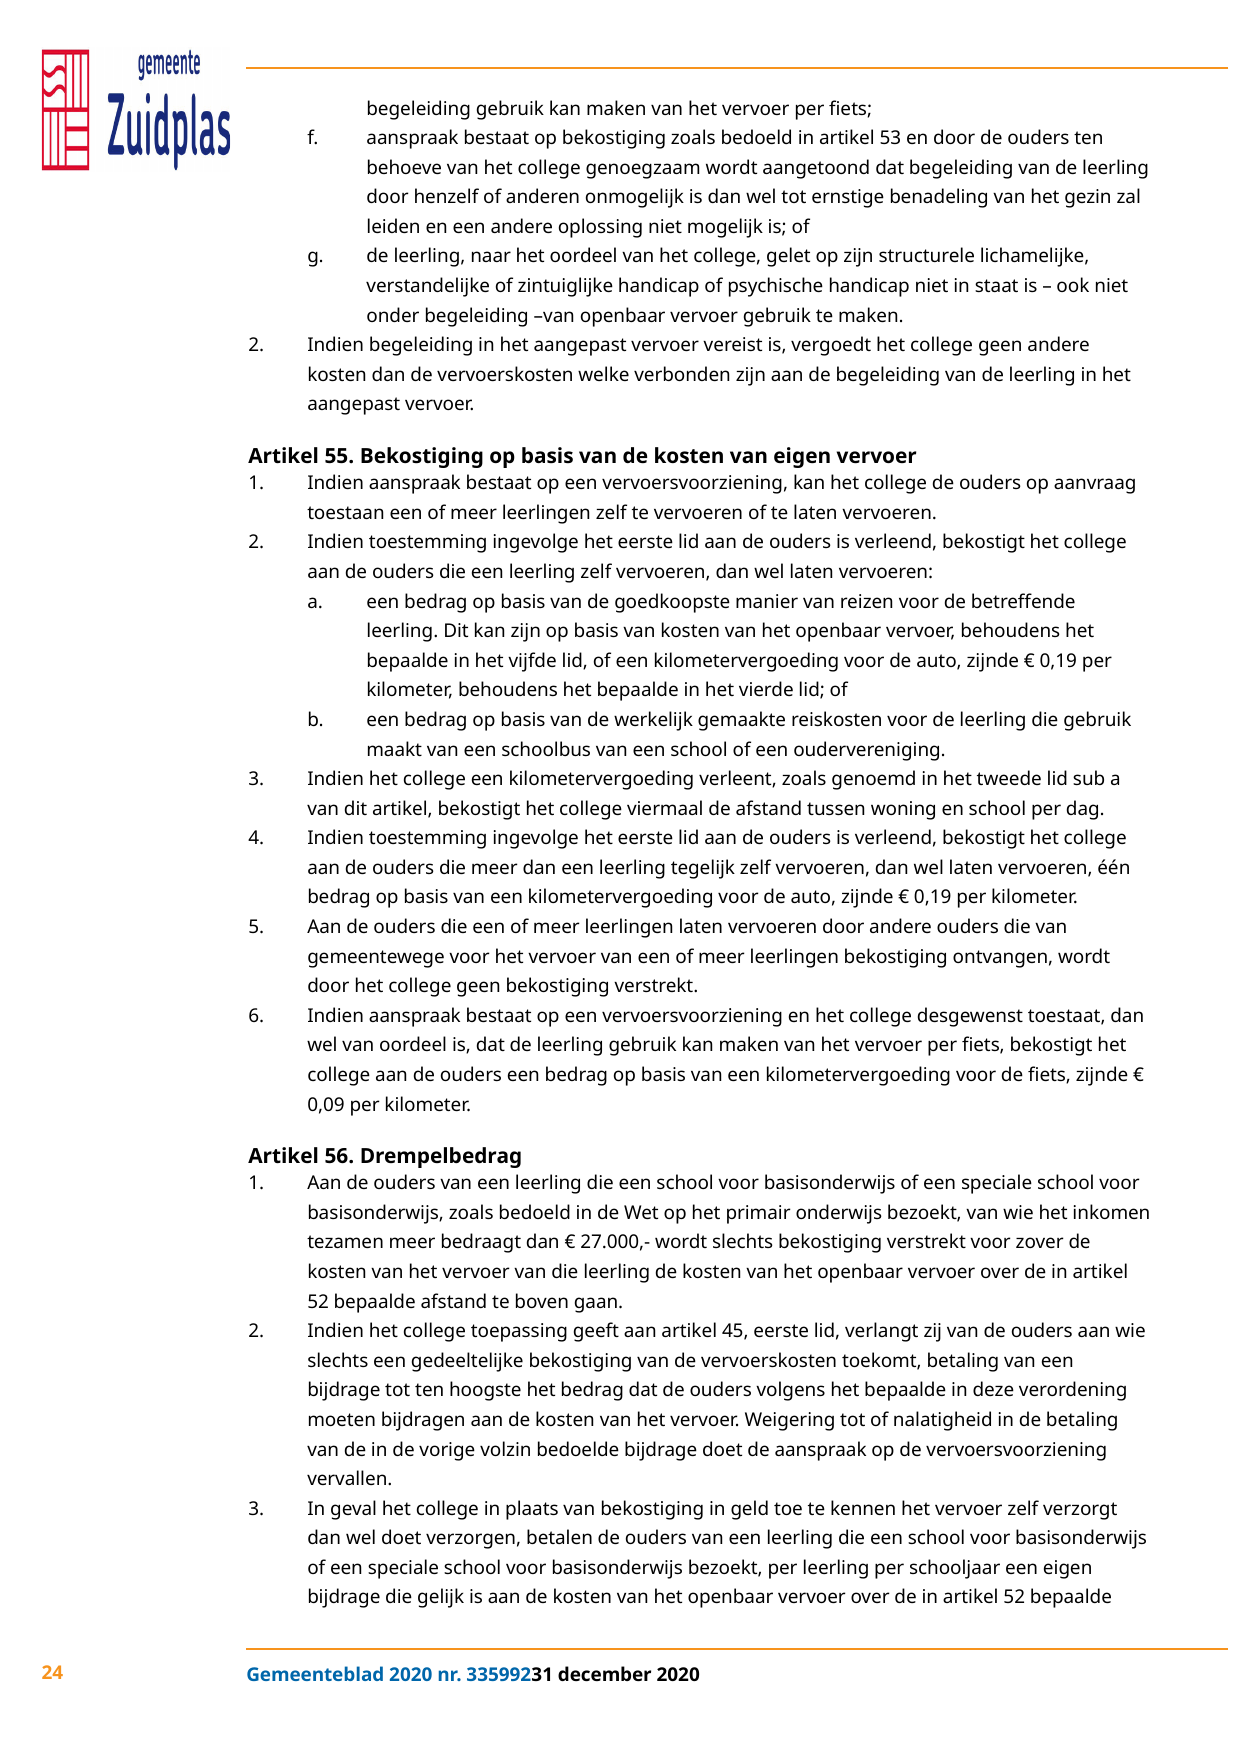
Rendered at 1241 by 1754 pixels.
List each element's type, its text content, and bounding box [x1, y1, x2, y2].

list Indien het college toepassing geeft aan artikel 45, eerste lid, verlangt zij van de ouders aan wie slechts een gedeeltelijke bekostiging van de vervoerskosten toekomt, betaling van een bijdrage tot ten hoogste het bedrag dat de ouders volgens het bepaalde in deze verordening moeten bijdragen aan de kosten van het vervoer. Weigering tot of nalatigheid in de betaling van de in de vorige volzin bedoelde bijdrage doet de aanspraak op de vervoersvoorziening vervallen. [248, 1317, 1152, 1491]
list Indien begeleiding in het aangepast vervoer vereist is, vergoedt het college geen andere kosten dan de vervoerskosten welke verbonden zijn aan de begeleiding van de leerling in het aangepast vervoer. [248, 331, 1152, 416]
list In geval het college in plaats van bekostiging in geld toe te kennen het vervoer zelf verzorgt dan wel doet verzorgen, betalen de ouders van een leerling die een school voor basisonderwijs of een speciale school voor basisonderwijs bezoekt, per leerling per schooljaar een eigen bijdrage die gelijk is aan de kosten van het openbaar vervoer over de in artikel 52 bepaalde [248, 1495, 1152, 1609]
list Indien toestemming ingevolge het eerste lid aan de ouders is verleend, bekostigt het college aan de ouders die een leerling zelf vervoeren, dan wel laten vervoeren: [248, 529, 1152, 584]
list een bedrag op basis van de goedkoopste manier van reizen voor de betreffende leerling. Dit kan zijn op basis van kosten van het openbaar vervoer, behoudens het bepaalde in het vijfde lid, of een kilometervergoeding voor de auto, zijnde € 0,19 per kilometer, behoudens het bepaalde in het vierde lid; of [307, 588, 1152, 702]
list Indien toestemming ingevolge het eerste lid aan de ouders is verleend, bekostigt het college aan de ouders die meer dan een leerling tegelijk zelf vervoeren, dan wel laten vervoeren, één bedrag op basis van een kilometervergoeding voor de auto, zijnde € 0,19 per kilometer. [248, 824, 1152, 909]
picture [41, 47, 231, 172]
list Aan de ouders van een leerling die een school voor basisonderwijs of een speciale school voor basisonderwijs, zoals bedoeld in de Wet op het primair onderwijs bezoekt, van wie het inkomen tezamen meer bedraagt dan € 27.000,- wordt slechts bekostiging verstrekt voor zover de kosten van het vervoer van die leerling de kosten van het openbaar vervoer over de in artikel 52 bepaalde afstand te boven gaan. [248, 1169, 1152, 1314]
text Artikel 55. Bekostiging op basis van de kosten van eigen vervoer [248, 441, 1152, 469]
list een bedrag op basis van de werkelijk gemaakte reiskosten voor de leerling die gebruik maakt van een schoolbus van een school of een oudervereniging. [307, 706, 1152, 761]
list begeleiding gebruik kan maken van het vervoer per fiets; [307, 95, 1152, 121]
list Indien het college een kilometervergoeding verleent, zoals genoemd in het tweede lid sub a van dit artikel, bekostigt het college viermaal de afstand tussen woning en school per dag. [248, 765, 1152, 821]
list de leerling, naar het oordeel van het college, gelet op zijn structurele lichamelijke, verstandelijke of zintuiglijke handicap of psychische handicap niet in staat is – ook niet onder begeleiding –van openbaar vervoer gebruik te maken. [307, 243, 1152, 328]
list Aan de ouders die een of meer leerlingen laten vervoeren door andere ouders die van gemeentewege voor het vervoer van een of meer leerlingen bekostiging ontvangen, wordt door het college geen bekostiging verstrekt. [248, 913, 1152, 998]
text Artikel 56. Drempelbedrag [248, 1141, 1152, 1169]
list aanspraak bestaat op bekostiging zoals bedoeld in artikel 53 en door de ouders ten behoeve van het college genoegzaam wordt aangetoond dat begeleiding van de leerling door henzelf of anderen onmogelijk is dan wel tot ernstige benadeling van het gezin zal leiden en een andere oplossing niet mogelijk is; of [307, 124, 1152, 239]
list Indien aanspraak bestaat op een vervoersvoorziening en het college desgewenst toestaat, dan wel van oordeel is, dat de leerling gebruik kan maken van het vervoer per fiets, bekostigt het college aan de ouders een bedrag op basis van een kilometervergoeding voor de fiets, zijnde € 0,09 per kilometer. [248, 1002, 1152, 1116]
list Indien aanspraak bestaat op een vervoersvoorziening, kan het college de ouders op aanvraag toestaan een of meer leerlingen zelf te vervoeren of te laten vervoeren. [248, 469, 1152, 525]
